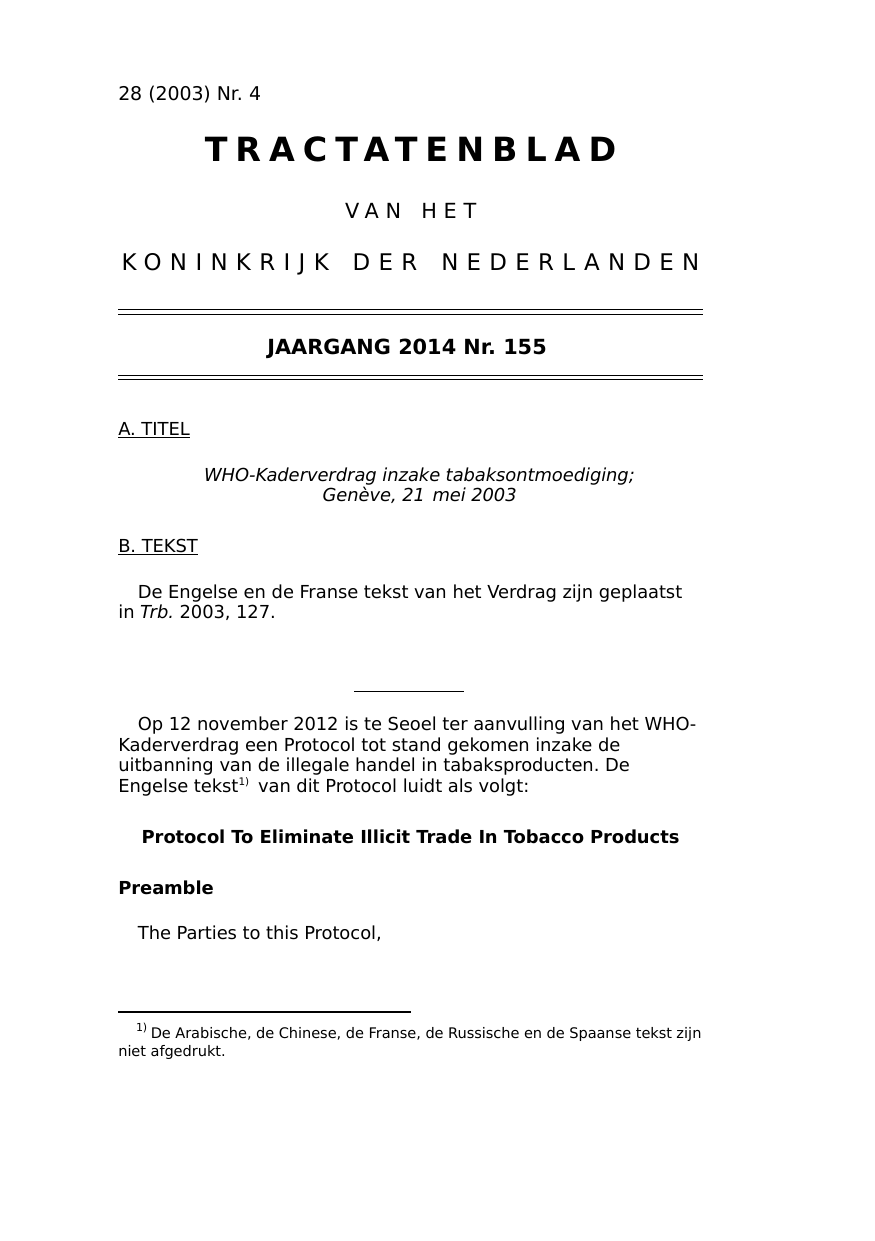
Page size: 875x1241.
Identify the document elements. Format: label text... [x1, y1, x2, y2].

text De Arabische, de Chinese, de Franse, de Russische en de Spaanse tekst zijn niet afgedrukt. [118, 1021, 703, 1060]
text The Parties to this Protocol, [118, 923, 703, 944]
text TRACTATENBLAD [118, 130, 703, 169]
subtitle Preamble [118, 877, 703, 898]
text JAARGANG 2014 Nr. 155 [118, 335, 703, 359]
subtitle B. TEKST [118, 536, 703, 557]
text Op 12 november 2012 is te Seoel ter aanvulling van het WHO-Kaderverdrag een Protocol tot stand gekomen inzake de uitbanning van de illegale handel in tabaksproducten. De Engelse tekst van dit Protocol luidt als volgt: [118, 714, 703, 797]
text KONINKRIJK DER NEDERLANDEN [118, 249, 703, 276]
subtitle A. TITEL [118, 419, 703, 439]
text VAN HET [118, 199, 703, 223]
text De Engelse en de Franse tekst van het Verdrag zijn geplaatst in Trb. 2003, 127. [118, 582, 703, 623]
text 28 (2003) Nr. 4 [118, 83, 703, 105]
text Genève, 21 mei 2003 [118, 485, 703, 506]
subtitle Protocol To Eliminate Illicit Trade In Tobacco Products [118, 827, 703, 847]
text WHO-Kaderverdrag inzake tabaksontmoediging; [118, 464, 703, 485]
